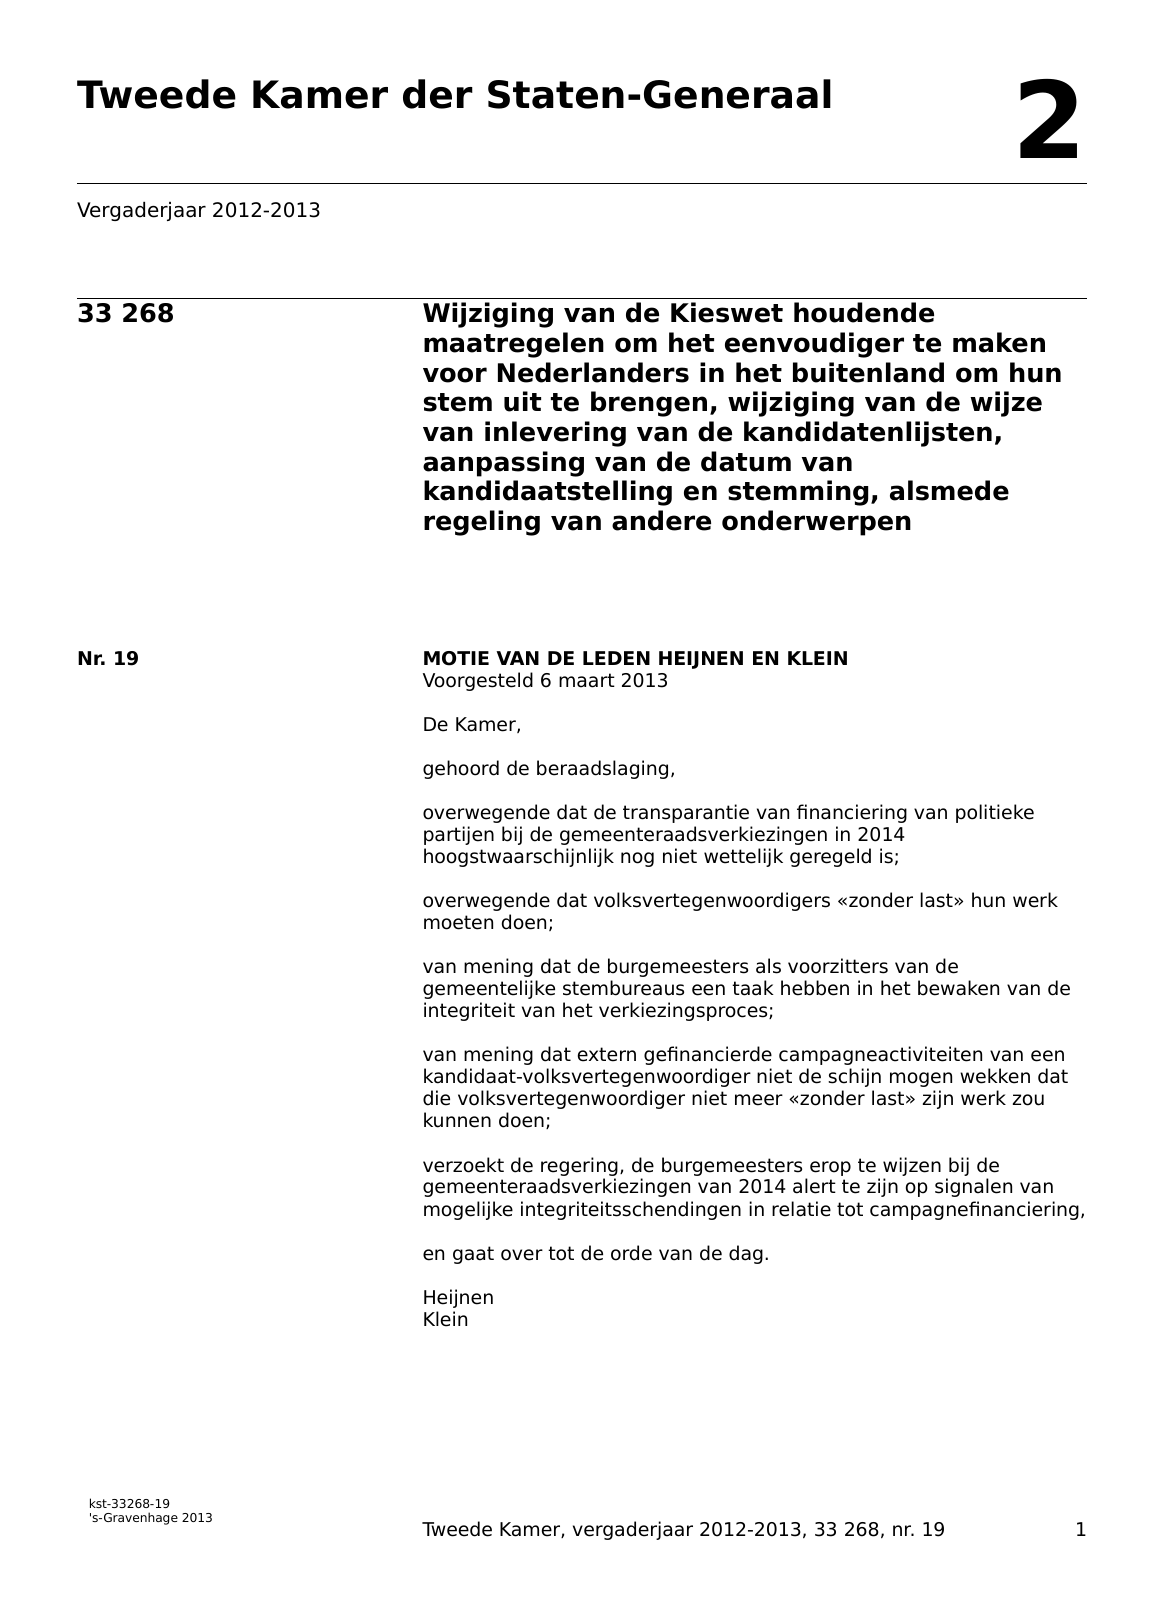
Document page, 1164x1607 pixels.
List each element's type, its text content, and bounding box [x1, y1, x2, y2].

text overwegende dat volksvertegenwoordigers «zonder last» hun werk moeten doen; [422, 890, 1087, 934]
text De Kamer, [422, 714, 1087, 736]
text kst-33268-19 [88, 1497, 323, 1511]
subtitle Nr. 19 MOTIE VAN DE LEDEN HEIJNEN EN KLEIN [77, 647, 1087, 669]
text gehoord de beraadslaging, [422, 758, 1087, 780]
subtitle 33 268 Wijziging van de Kieswet houdende maatregelen om het eenvoudiger te maken voor Nederlanders in het buitenland om hun stem uit te brengen, wijziging van de wijze van inlevering van de kandidatenlijsten, aanpassing van de datum van kandidaatstelling en stemming, alsmede regeling van andere onderwerpen [77, 299, 1087, 536]
table_header 2 [886, 59, 1087, 183]
text van mening dat de burgemeesters als voorzitters van de gemeentelijke stembureaus een taak hebben in het bewaken van de integriteit van het verkiezingsproces; [422, 956, 1087, 1022]
text van mening dat extern gefinancierde campagneactiviteiten van een kandidaat-volksvertegenwoordiger niet de schijn mogen wekken dat die volksvertegenwoordiger niet meer «zonder last» zijn werk zou kunnen doen; [422, 1044, 1087, 1132]
table_cell Vergaderjaar 2012-2013 [77, 184, 1087, 298]
text 's-Gravenhage 2013 [88, 1511, 323, 1525]
text Klein [422, 1309, 1087, 1331]
text verzoekt de regering, de burgemeesters erop te wijzen bij de gemeenteraadsverkiezingen van 2014 alert te zijn op signalen van mogelijke integriteitsschendingen in relatie tot campagnefinanciering, [422, 1154, 1087, 1220]
table_header Tweede Kamer der Staten-Generaal [77, 59, 886, 183]
text Voorgesteld 6 maart 2013 [422, 669, 1087, 691]
text overwegende dat de transparantie van financiering van politieke partijen bij de gemeenteraadsverkiezingen in 2014 hoogstwaarschijnlijk nog niet wettelijk geregeld is; [422, 802, 1087, 868]
text en gaat over tot de orde van de dag. [422, 1243, 1087, 1264]
text Heijnen [422, 1287, 1087, 1309]
